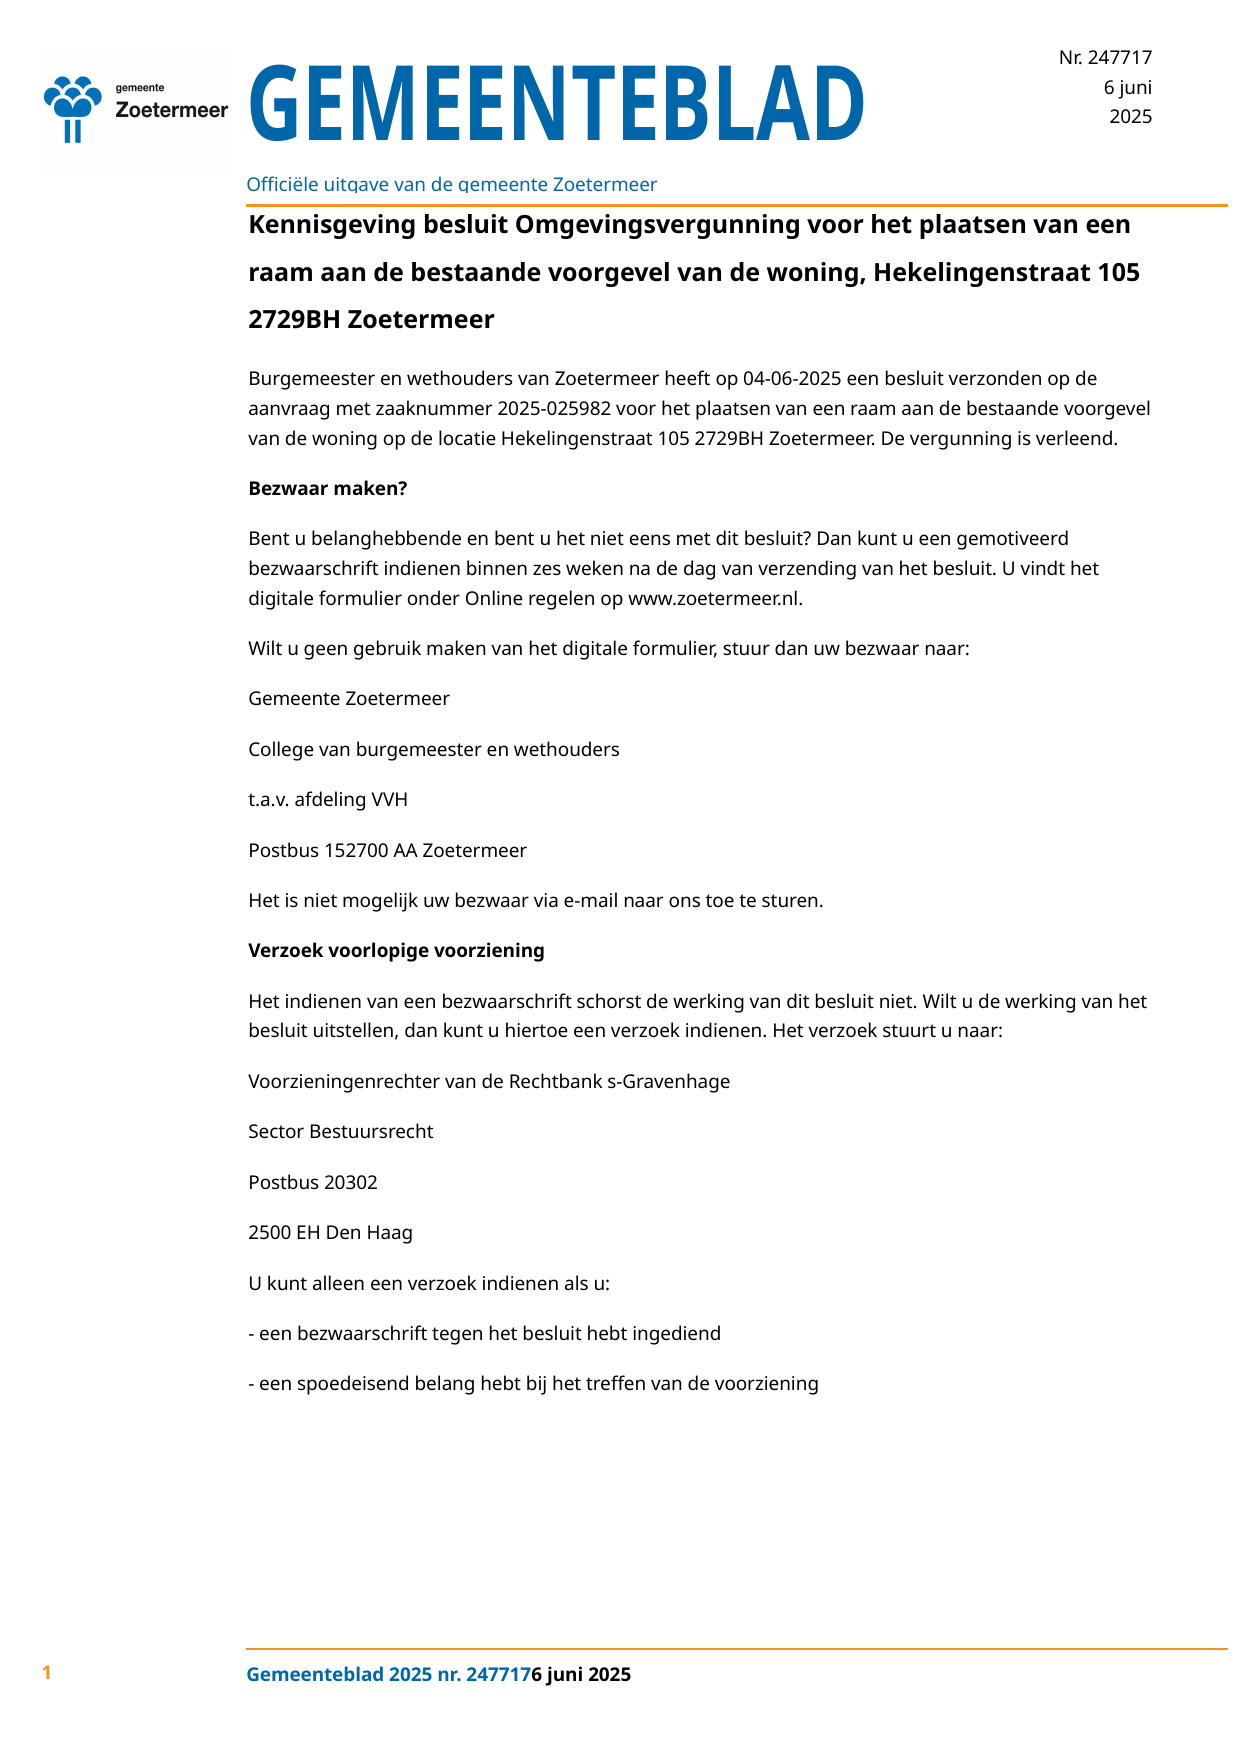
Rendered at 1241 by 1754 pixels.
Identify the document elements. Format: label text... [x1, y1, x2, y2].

text Voorzieningenrechter van de Rechtbank s-Gravenhage [248, 1068, 1152, 1094]
text Sector Bestuursrecht [248, 1118, 1152, 1144]
text Het is niet mogelijk uw bezwaar via e-mail naar ons toe te sturen. [248, 887, 1152, 913]
text Burgemeester en wethouders van Zoetermeer heeft op 04-06-2025 een besluit verzonden op de aanvraag met zaaknummer 2025-025982 voor het plaatsen van een raam aan de bestaande voorgevel van de woning op de locatie Hekelingenstraat 105 2729BH Zoetermeer. De vergunning is verleend. [248, 366, 1152, 450]
text U kunt alleen een verzoek indienen als u: [248, 1270, 1152, 1295]
text Bent u belanghebbende en bent u het niet eens met dit besluit? Dan kunt u een gemotiveerd bezwaarschrift indienen binnen zes weken na de dag van verzending van het besluit. U vindt het digitale formulier onder Online regelen op www.zoetermeer.nl. [248, 526, 1152, 610]
text Wilt u geen gebruik maken van het digitale formulier, stuur dan uw bezwaar naar: [248, 635, 1152, 661]
text Postbus 20302 [248, 1169, 1152, 1194]
text t.a.v. afdeling VVH [248, 786, 1152, 812]
text - een bezwaarschrift tegen het besluit hebt ingediend [248, 1320, 1152, 1346]
text - een spoedeisend belang hebt bij het treffen van de voorziening [248, 1371, 1152, 1396]
text Het indienen van een bezwaarschrift schorst de werking van dit besluit niet. Wilt u de werking van het besluit uitstellen, dan kunt u hiertoe een verzoek indienen. Het verzoek stuurt u naar: [248, 988, 1152, 1043]
text College van burgemeester en wethouders [248, 736, 1152, 762]
picture [41, 47, 231, 172]
text Gemeente Zoetermeer [248, 686, 1152, 711]
text Verzoek voorlopige voorziening [248, 938, 1152, 963]
text Bezwaar maken? [248, 475, 1152, 501]
text Kennisgeving besluit Omgevingsvergunning voor het plaatsen van een raam aan de bestaande voorgevel van de woning, Hekelingenstraat 105 2729BH Zoetermeer [248, 207, 1152, 336]
text 2500 EH Den Haag [248, 1219, 1152, 1245]
text Postbus 152700 AA Zoetermeer [248, 837, 1152, 862]
